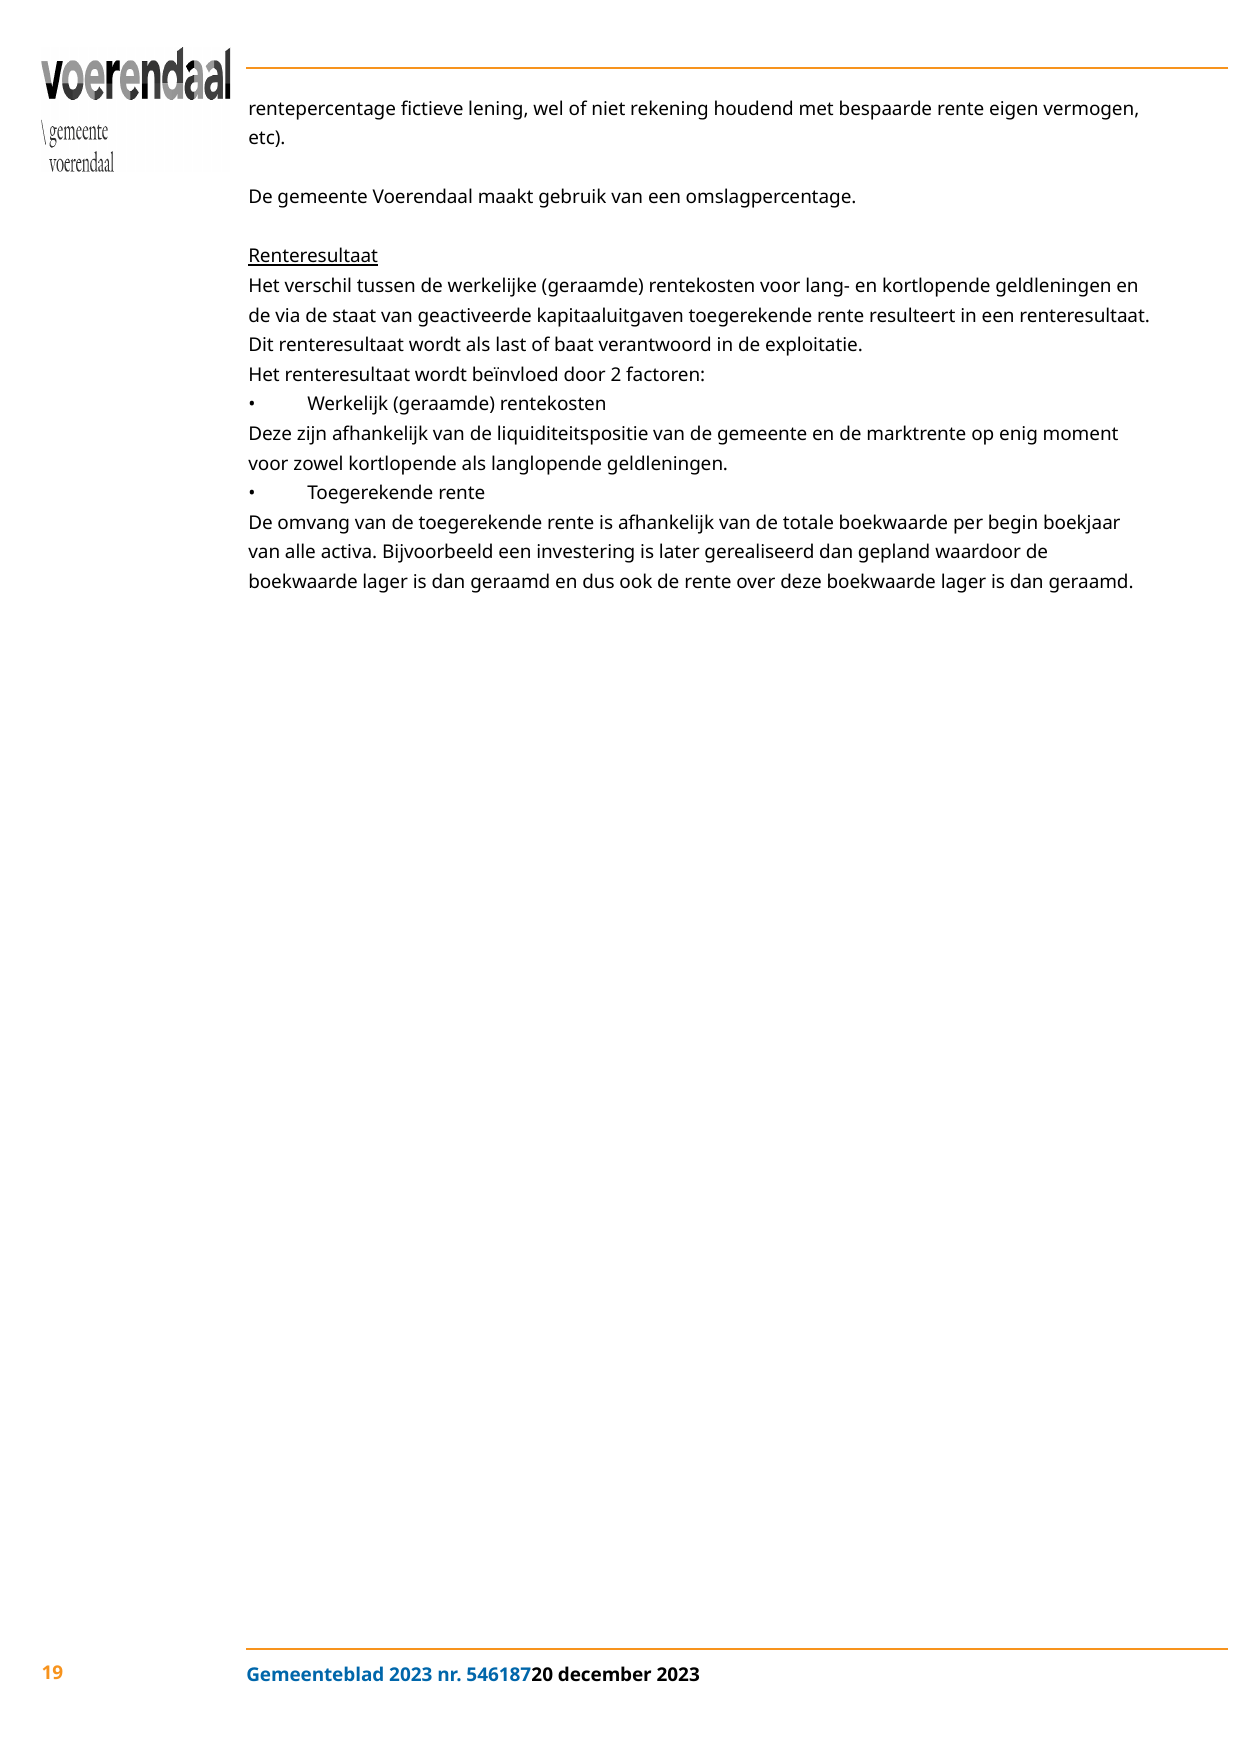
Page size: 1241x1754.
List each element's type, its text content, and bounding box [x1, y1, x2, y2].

text Renteresultaat [248, 243, 1152, 268]
text rentepercentage fictieve lening, wel of niet rekening houdend met bespaarde rente eigen vermogen, etc). [248, 95, 1152, 150]
list Werkelijk (geraamde) rentekosten [248, 391, 1152, 416]
picture [41, 47, 231, 172]
text Het verschil tussen de werkelijke (geraamde) rentekosten voor lang- en kortlopende geldleningen en de via de staat van geactiveerde kapitaaluitgaven toegerekende rente resulteert in een renteresultaat. Dit renteresultaat wordt als last of baat verantwoord in de exploitatie. [248, 272, 1152, 357]
list Toegerekende rente [248, 479, 1152, 505]
text Deze zijn afhankelijk van de liquiditeitspositie van de gemeente en de marktrente op enig moment voor zowel kortlopende als langlopende geldleningen. [248, 420, 1152, 476]
text De omvang van de toegerekende rente is afhankelijk van de totale boekwaarde per begin boekjaar van alle activa. Bijvoorbeeld een investering is later gerealiseerd dan gepland waardoor de boekwaarde lager is dan geraamd en dus ook de rente over deze boekwaarde lager is dan geraamd. [248, 509, 1152, 594]
text De gemeente Voerendaal maakt gebruik van een omslagpercentage. [248, 183, 1152, 209]
text Het renteresultaat wordt beïnvloed door 2 factoren: [248, 361, 1152, 387]
